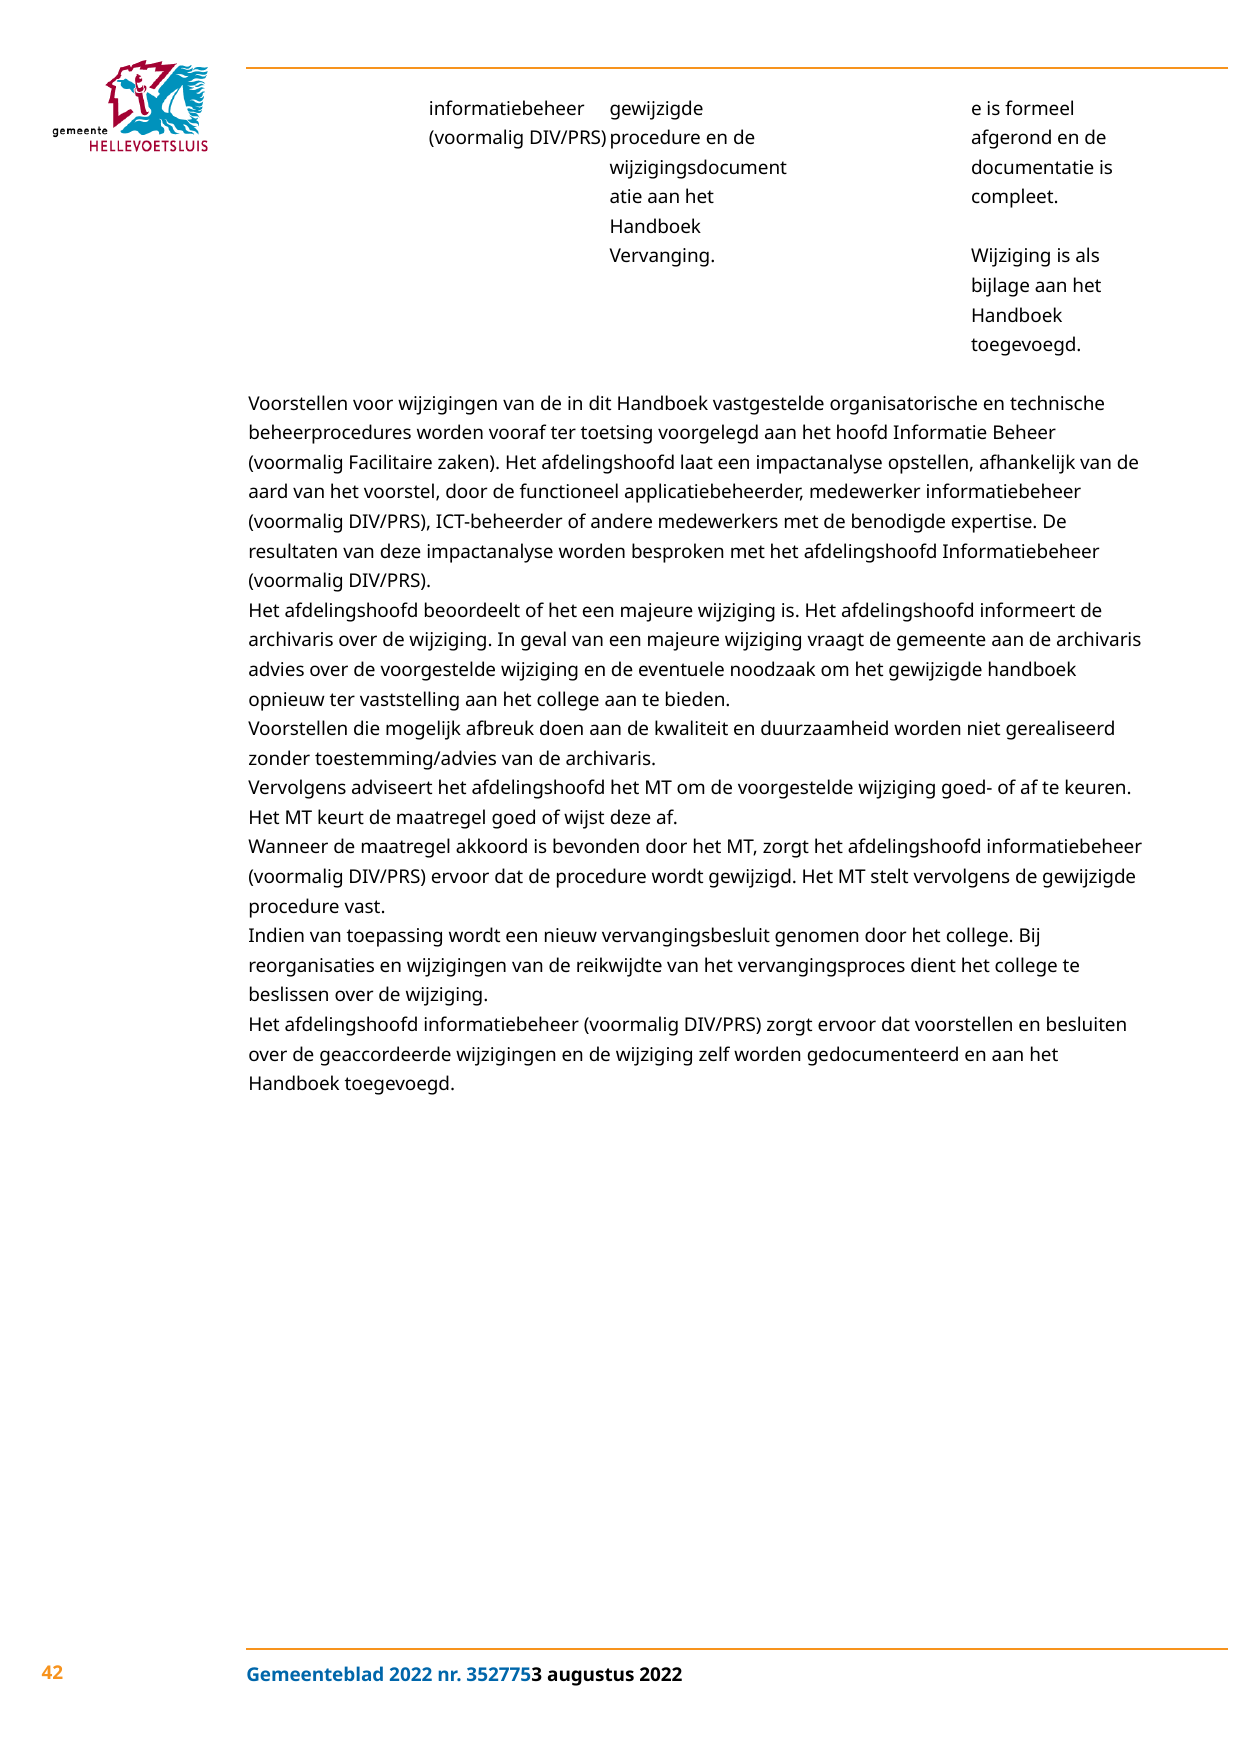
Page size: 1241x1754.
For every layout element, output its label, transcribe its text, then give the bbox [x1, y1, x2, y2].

text Vervolgens adviseert het afdelingshoofd het MT om de voorgestelde wijziging goed- of af te keuren. Het MT keurt de maatregel goed of wijst deze af. [248, 774, 1152, 830]
text Voorstellen die mogelijk afbreuk doen aan de kwaliteit en duurzaamheid worden niet gerealiseerd zonder toestemming/advies van de archivaris. [248, 715, 1152, 771]
text Het afdelingshoofd beoordeelt of het een majeure wijziging is. Het afdelingshoofd informeert de archivaris over de wijziging. In geval van een majeure wijziging vraagt de gemeente aan de archivaris advies over de voorgestelde wijziging en de eventuele noodzaak om het gewijzigde handboek opnieuw ter vaststelling aan het college aan te bieden. [248, 597, 1152, 712]
picture [41, 47, 231, 172]
table_cell gewijzigde procedure en de wijzigingsdocumentatie aan het Handboek Vervanging. [609, 95, 790, 357]
table_cell e is formeel afgerond en de documentatie is compleet. Wijziging is als bijlage aan het Handboek toegevoegd. [971, 95, 1152, 357]
table_cell informatiebeheer (voormalig DIV/PRS) [429, 95, 609, 357]
table_cell [248, 95, 429, 357]
table_cell [790, 95, 971, 357]
text Wanneer de maatregel akkoord is bevonden door het MT, zorgt het afdelingshoofd informatiebeheer (voormalig DIV/PRS) ervoor dat de procedure wordt gewijzigd. Het MT stelt vervolgens de gewijzigde procedure vast. [248, 834, 1152, 919]
text Voorstellen voor wijzigingen van de in dit Handboek vastgestelde organisatorische en technische beheerprocedures worden vooraf ter toetsing voorgelegd aan het hoofd Informatie Beheer (voormalig Facilitaire zaken). Het afdelingshoofd laat een impactanalyse opstellen, afhankelijk van de aard van het voorstel, door de functioneel applicatiebeheerder, medewerker informatiebeheer (voormalig DIV/PRS), ICT-beheerder of andere medewerkers met de benodigde expertise. De resultaten van deze impactanalyse worden besproken met het afdelingshoofd Informatiebeheer (voormalig DIV/PRS). [248, 390, 1152, 593]
text Het afdelingshoofd informatiebeheer (voormalig DIV/PRS) zorgt ervoor dat voorstellen en besluiten over de geaccordeerde wijzigingen en de wijziging zelf worden gedocumenteerd en aan het Handboek toegevoegd. [248, 1011, 1152, 1096]
text Indien van toepassing wordt een nieuw vervangingsbesluit genomen door het college. Bij reorganisaties en wijzigingen van de reikwijdte van het vervangingsproces dient het college te beslissen over de wijziging. [248, 922, 1152, 1007]
